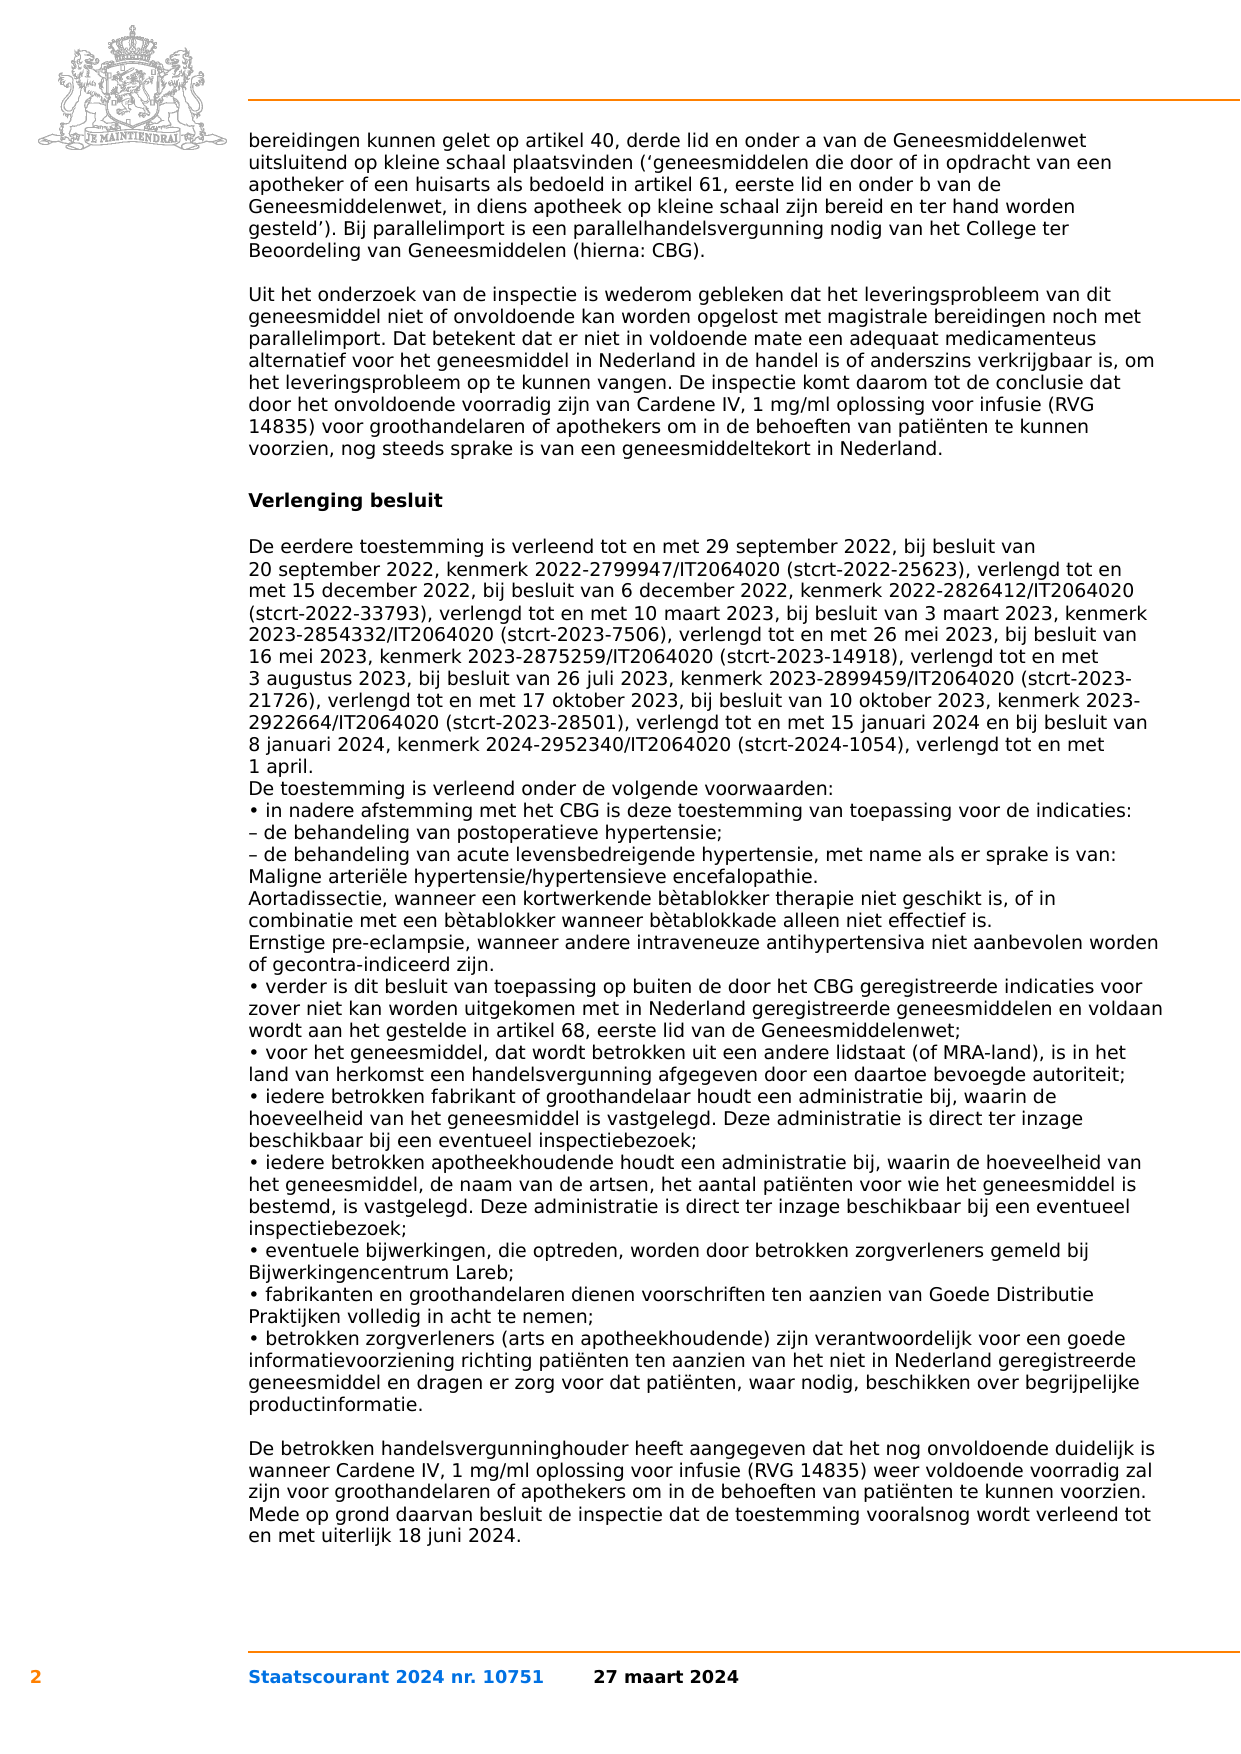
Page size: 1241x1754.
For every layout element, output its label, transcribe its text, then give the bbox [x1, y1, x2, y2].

text – de behandeling van acute levensbedreigende hypertensie, met name als er sprake is van: [248, 844, 1163, 866]
subtitle Verlenging besluit [248, 489, 1163, 511]
text • verder is dit besluit van toepassing op buiten de door het CBG geregistreerde indicaties voor zover niet kan worden uitgekomen met in Nederland geregistreerde geneesmiddelen en voldaan wordt aan het gestelde in artikel 68, eerste lid van de Geneesmiddelenwet; [248, 976, 1163, 1042]
text Maligne arteriële hypertensie/hypertensieve encefalopathie. [248, 866, 1163, 888]
text • eventuele bijwerkingen, die optreden, worden door betrokken zorgverleners gemeld bij Bijwerkingencentrum Lareb; [248, 1240, 1163, 1284]
text Aortadissectie, wanneer een kortwerkende bètablokker therapie niet geschikt is, of in combinatie met een bètablokker wanneer bètablokkade alleen niet effectief is. [248, 888, 1163, 932]
text • iedere betrokken apotheekhoudende houdt een administratie bij, waarin de hoeveelheid van het geneesmiddel, de naam van de artsen, het aantal patiënten voor wie het geneesmiddel is bestemd, is vastgelegd. Deze administratie is direct ter inzage beschikbaar bij een eventueel inspectiebezoek; [248, 1152, 1163, 1240]
text – de behandeling van postoperatieve hypertensie; [248, 822, 1163, 844]
text • betrokken zorgverleners (arts en apotheekhoudende) zijn verantwoordelijk voor een goede informatievoorziening richting patiënten ten aanzien van het niet in Nederland geregistreerde geneesmiddel en dragen er zorg voor dat patiënten, waar nodig, beschikken over begrijpelijke productinformatie. [248, 1328, 1163, 1416]
text Ernstige pre-eclampsie, wanneer andere intraveneuze antihypertensiva niet aanbevolen worden of gecontra-indiceerd zijn. [248, 932, 1163, 976]
text • iedere betrokken fabrikant of groothandelaar houdt een administratie bij, waarin de hoeveelheid van het geneesmiddel is vastgelegd. Deze administratie is direct ter inzage beschikbaar bij een eventueel inspectiebezoek; [248, 1086, 1163, 1152]
picture [38, 25, 227, 150]
text bereidingen kunnen gelet op artikel 40, derde lid en onder a van de Geneesmiddelenwet uitsluitend op kleine schaal plaatsvinden (‘geneesmiddelen die door of in opdracht van een apotheker of een huisarts als bedoeld in artikel 61, eerste lid en onder b van de Geneesmiddelenwet, in diens apotheek op kleine schaal zijn bereid en ter hand worden gesteld’). Bij parallelimport is een parallelhandelsvergunning nodig van het College ter Beoordeling van Geneesmiddelen (hierna: CBG). [248, 130, 1163, 262]
text • voor het geneesmiddel, dat wordt betrokken uit een andere lidstaat (of MRA-land), is in het land van herkomst een handelsvergunning afgegeven door een daartoe bevoegde autoriteit; [248, 1042, 1163, 1086]
text Uit het onderzoek van de inspectie is wederom gebleken dat het leveringsprobleem van dit geneesmiddel niet of onvoldoende kan worden opgelost met magistrale bereidingen noch met parallelimport. Dat betekent dat er niet in voldoende mate een adequaat medicamenteus alternatief voor het geneesmiddel in Nederland in de handel is of anderszins verkrijgbaar is, om het leveringsprobleem op te kunnen vangen. De inspectie komt daarom tot de conclusie dat door het onvoldoende voorradig zijn van Cardene IV, 1 mg/ml oplossing voor infusie (RVG 14835) voor groothandelaren of apothekers om in de behoeften van patiënten te kunnen voorzien, nog steeds sprake is van een geneesmiddeltekort in Nederland. [248, 284, 1163, 459]
text De betrokken handelsvergunninghouder heeft aangegeven dat het nog onvoldoende duidelijk is wanneer Cardene IV, 1 mg/ml oplossing voor infusie (RVG 14835) weer voldoende voorradig zal zijn voor groothandelaren of apothekers om in de behoeften van patiënten te kunnen voorzien. Mede op grond daarvan besluit de inspectie dat de toestemming vooralsnog wordt verleend tot en met uiterlijk 18 juni 2024. [248, 1437, 1163, 1547]
text De toestemming is verleend onder de volgende voorwaarden: [248, 778, 1163, 800]
text De eerdere toestemming is verleend tot en met 29 september 2022, bij besluit van 20 september 2022, kenmerk 2022-2799947/IT2064020 (stcrt-2022-25623), verlengd tot en met 15 december 2022, bij besluit van 6 december 2022, kenmerk 2022-2826412/IT2064020 (stcrt-2022-33793), verlengd tot en met 10 maart 2023, bij besluit van 3 maart 2023, kenmerk 2023-2854332/IT2064020 (stcrt-2023-7506), verlengd tot en met 26 mei 2023, bij besluit van 16 mei 2023, kenmerk 2023-2875259/IT2064020 (stcrt-2023-14918), verlengd tot en met 3 augustus 2023, bij besluit van 26 juli 2023, kenmerk 2023-2899459/IT2064020 (stcrt-2023-21726), verlengd tot en met 17 oktober 2023, bij besluit van 10 oktober 2023, kenmerk 2023-2922664/IT2064020 (stcrt-2023-28501), verlengd tot en met 15 januari 2024 en bij besluit van 8 januari 2024, kenmerk 2024-2952340/IT2064020 (stcrt-2024-1054), verlengd tot en met 1 april. [248, 536, 1163, 778]
text • in nadere afstemming met het CBG is deze toestemming van toepassing voor de indicaties: [248, 800, 1163, 822]
text • fabrikanten en groothandelaren dienen voorschriften ten aanzien van Goede Distributie Praktijken volledig in acht te nemen; [248, 1284, 1163, 1328]
